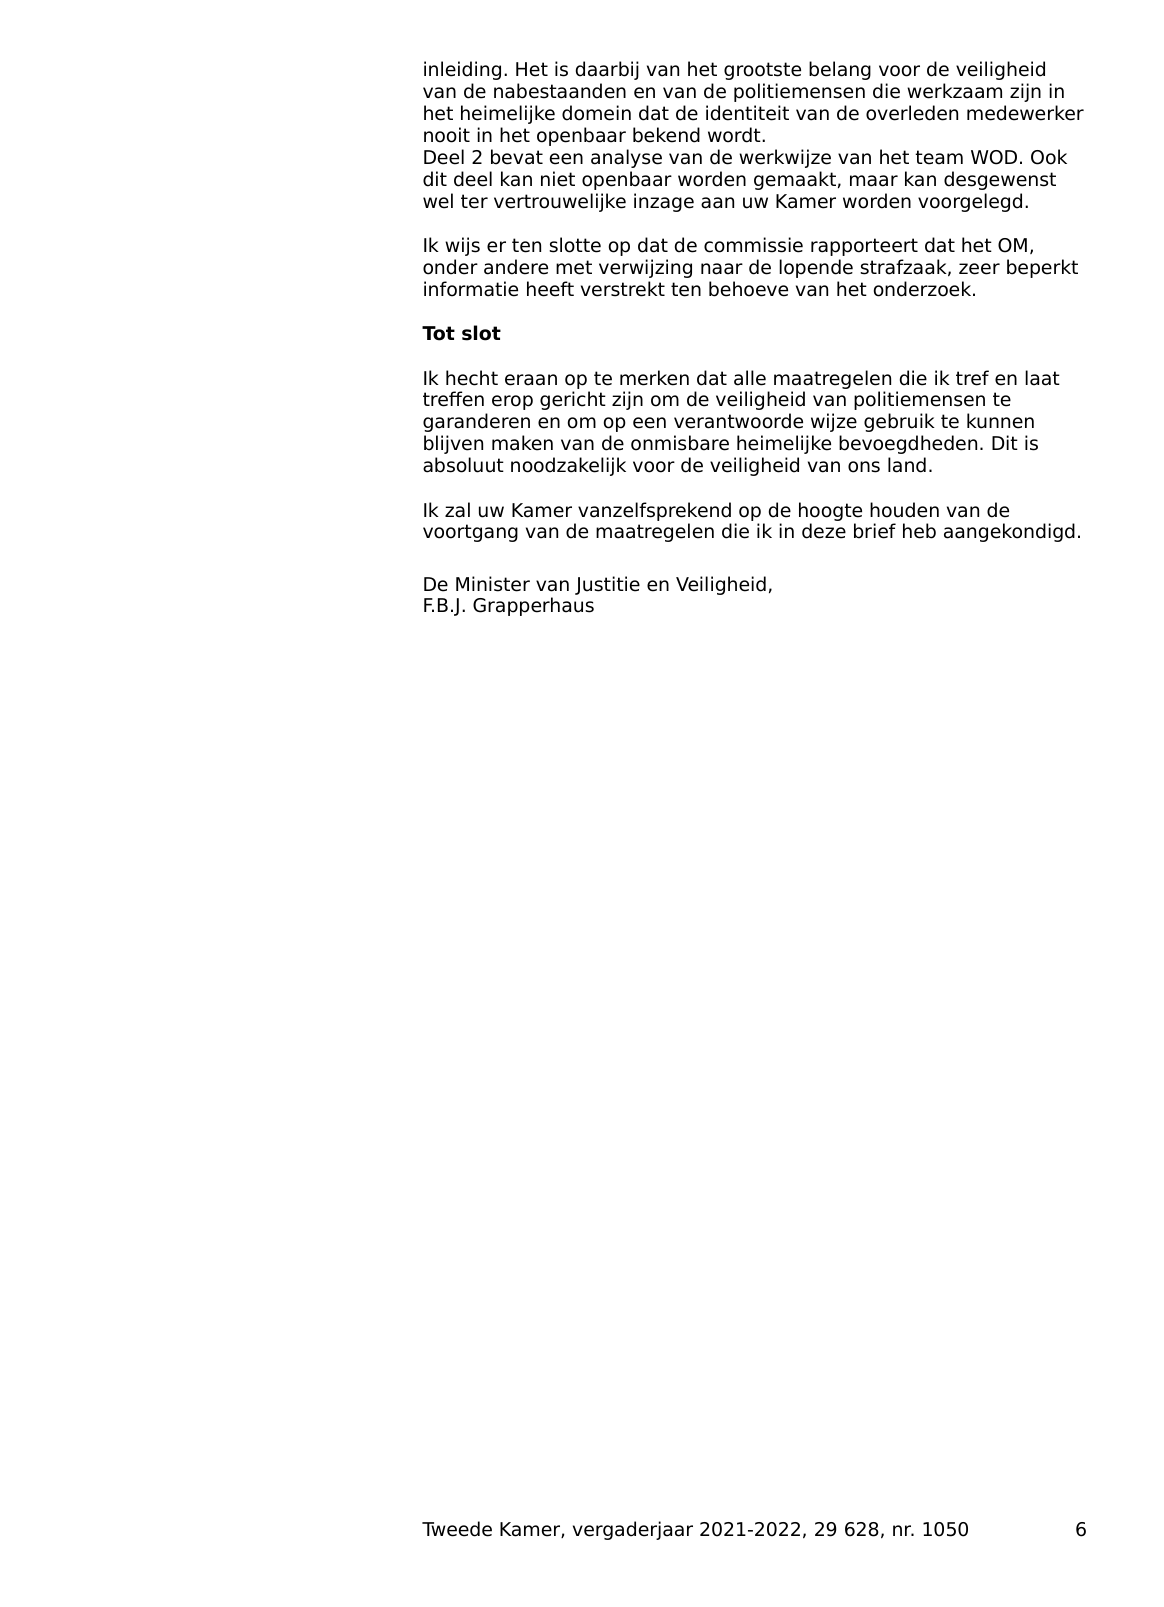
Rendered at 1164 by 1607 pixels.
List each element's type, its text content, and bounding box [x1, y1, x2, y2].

text inleiding. Het is daarbij van het grootste belang voor de veiligheid van de nabestaanden en van de politiemensen die werkzaam zijn in het heimelijke domein dat de identiteit van de overleden medewerker nooit in het openbaar bekend wordt. [422, 59, 1087, 147]
text De Minister van Justitie en Veiligheid, F.B.J. Grapperhaus [422, 573, 1087, 617]
text Ik wijs er ten slotte op dat de commissie rapporteert dat het OM, onder andere met verwijzing naar de lopende strafzaak, zeer beperkt informatie heeft verstrekt ten behoeve van het onderzoek. [422, 235, 1087, 301]
text Ik hecht eraan op te merken dat alle maatregelen die ik tref en laat treffen erop gericht zijn om de veiligheid van politiemensen te garanderen en om op een verantwoorde wijze gebruik te kunnen blijven maken van de onmisbare heimelijke bevoegdheden. Dit is absoluut noodzakelijk voor de veiligheid van ons land. [422, 367, 1087, 477]
text Deel 2 bevat een analyse van de werkwijze van het team WOD. Ook dit deel kan niet openbaar worden gemaakt, maar kan desgewenst wel ter vertrouwelijke inzage aan uw Kamer worden voorgelegd. [422, 147, 1087, 213]
subtitle Tot slot [422, 323, 1087, 345]
text Ik zal uw Kamer vanzelfsprekend op de hoogte houden van de voortgang van de maatregelen die ik in deze brief heb aangekondigd. [422, 499, 1087, 543]
